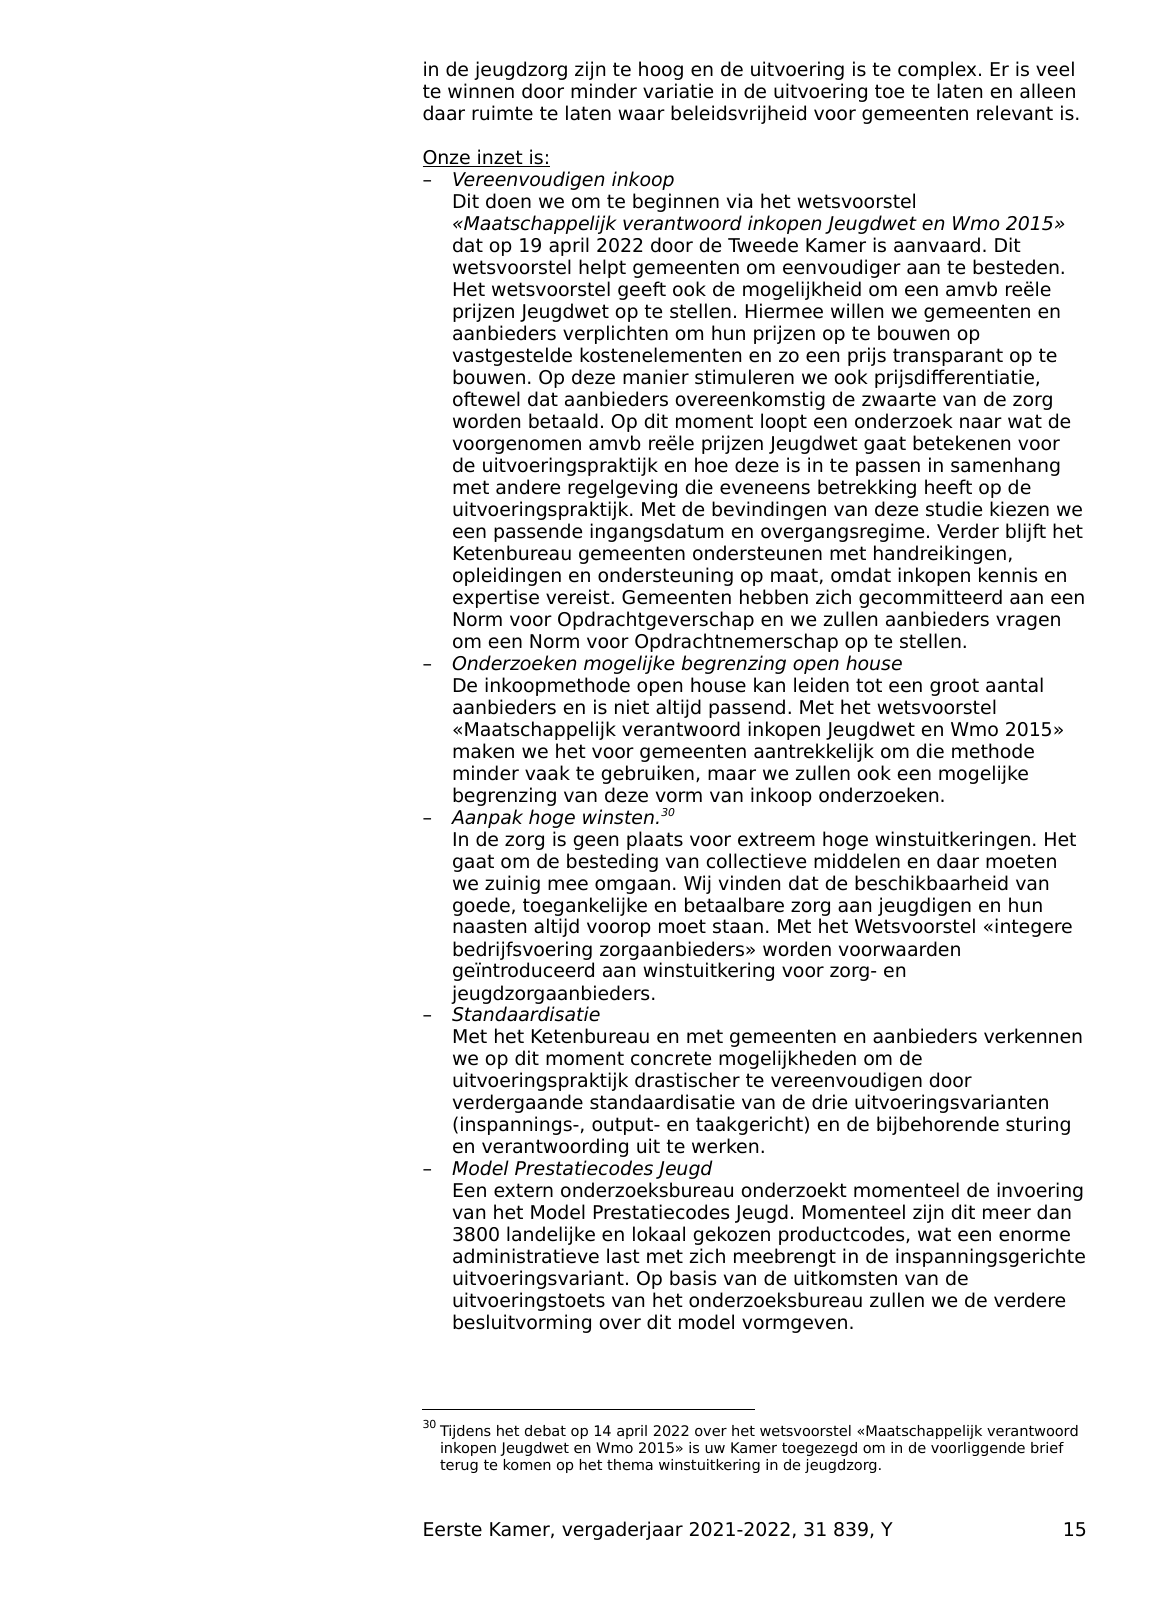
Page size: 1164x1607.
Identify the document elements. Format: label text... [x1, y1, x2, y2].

text – Standaardisatie [422, 1004, 1087, 1026]
text – Onderzoeken mogelijke begrenzing open house [422, 653, 1087, 675]
text Tijdens het debat op 14 april 2022 over het wetsvoorstel «Maatschappelijk verantwoord inkopen Jeugdwet en Wmo 2015» is uw Kamer toegezegd om in de voorliggende brief terug te komen op het thema winstuitkering in de jeugdzorg. [422, 1418, 1087, 1474]
text Dit doen we om te beginnen via het wetsvoorstel «Maatschappelijk verantwoord inkopen Jeugdwet en Wmo 2015» dat op 19 april 2022 door de Tweede Kamer is aanvaard. Dit wetsvoorstel helpt gemeenten om eenvoudiger aan te besteden. Het wetsvoorstel geeft ook de mogelijkheid om een amvb reële prijzen Jeugdwet op te stellen. Hiermee willen we gemeenten en aanbieders verplichten om hun prijzen op te bouwen op vastgestelde kostenelementen en zo een prijs transparant op te bouwen. Op deze manier stimuleren we ook prijsdifferentiatie, oftewel dat aanbieders overeenkomstig de zwaarte van de zorg worden betaald. Op dit moment loopt een onderzoek naar wat de voorgenomen amvb reële prijzen Jeugdwet gaat betekenen voor de uitvoeringspraktijk en hoe deze is in te passen in samenhang met andere regelgeving die eveneens betrekking heeft op de uitvoeringspraktijk. Met de bevindingen van deze studie kiezen we een passende ingangsdatum en overgangsregime. Verder blijft het Ketenbureau gemeenten ondersteunen met handreikingen, opleidingen en ondersteuning op maat, omdat inkopen kennis en expertise vereist. Gemeenten hebben zich gecommitteerd aan een Norm voor Opdrachtgeverschap en we zullen aanbieders vragen om een Norm voor Opdrachtnemerschap op te stellen. [452, 191, 1087, 653]
text in de jeugdzorg zijn te hoog en de uitvoering is te complex. Er is veel te winnen door minder variatie in de uitvoering toe te laten en alleen daar ruimte te laten waar beleidsvrijheid voor gemeenten relevant is. [422, 59, 1087, 125]
text In de zorg is geen plaats voor extreem hoge winstuitkeringen. Het gaat om de besteding van collectieve middelen en daar moeten we zuinig mee omgaan. Wij vinden dat de beschikbaarheid van goede, toegankelijke en betaalbare zorg aan jeugdigen en hun naasten altijd voorop moet staan. Met het Wetsvoorstel «integere bedrijfsvoering zorgaanbieders» worden voorwaarden geïntroduceerd aan winstuitkering voor zorg- en jeugdzorgaanbieders. [452, 828, 1087, 1004]
text Met het Ketenbureau en met gemeenten en aanbieders verkennen we op dit moment concrete mogelijkheden om de uitvoeringspraktijk drastischer te vereenvoudigen door verdergaande standaardisatie van de drie uitvoeringsvarianten (inspannings-, output- en taakgericht) en de bijbehorende sturing en verantwoording uit te werken. [452, 1026, 1087, 1158]
text – Vereenvoudigen inkoop [422, 169, 1087, 191]
text Een extern onderzoeksbureau onderzoekt momenteel de invoering van het Model Prestatiecodes Jeugd. Momenteel zijn dit meer dan 3800 landelijke en lokaal gekozen productcodes, wat een enorme administratieve last met zich meebrengt in de inspanningsgerichte uitvoeringsvariant. Op basis van de uitkomsten van de uitvoeringstoets van het onderzoeksbureau zullen we de verdere besluitvorming over dit model vormgeven. [452, 1180, 1087, 1334]
text – Model Prestatiecodes Jeugd [422, 1158, 1087, 1180]
text De inkoopmethode open house kan leiden tot een groot aantal aanbieders en is niet altijd passend. Met het wetsvoorstel «Maatschappelijk verantwoord inkopen Jeugdwet en Wmo 2015» maken we het voor gemeenten aantrekkelijk om die methode minder vaak te gebruiken, maar we zullen ook een mogelijke begrenzing van deze vorm van inkoop onderzoeken. [452, 675, 1087, 807]
subtitle Onze inzet is: [422, 147, 1087, 169]
text – Aanpak hoge winsten. [422, 807, 1087, 828]
